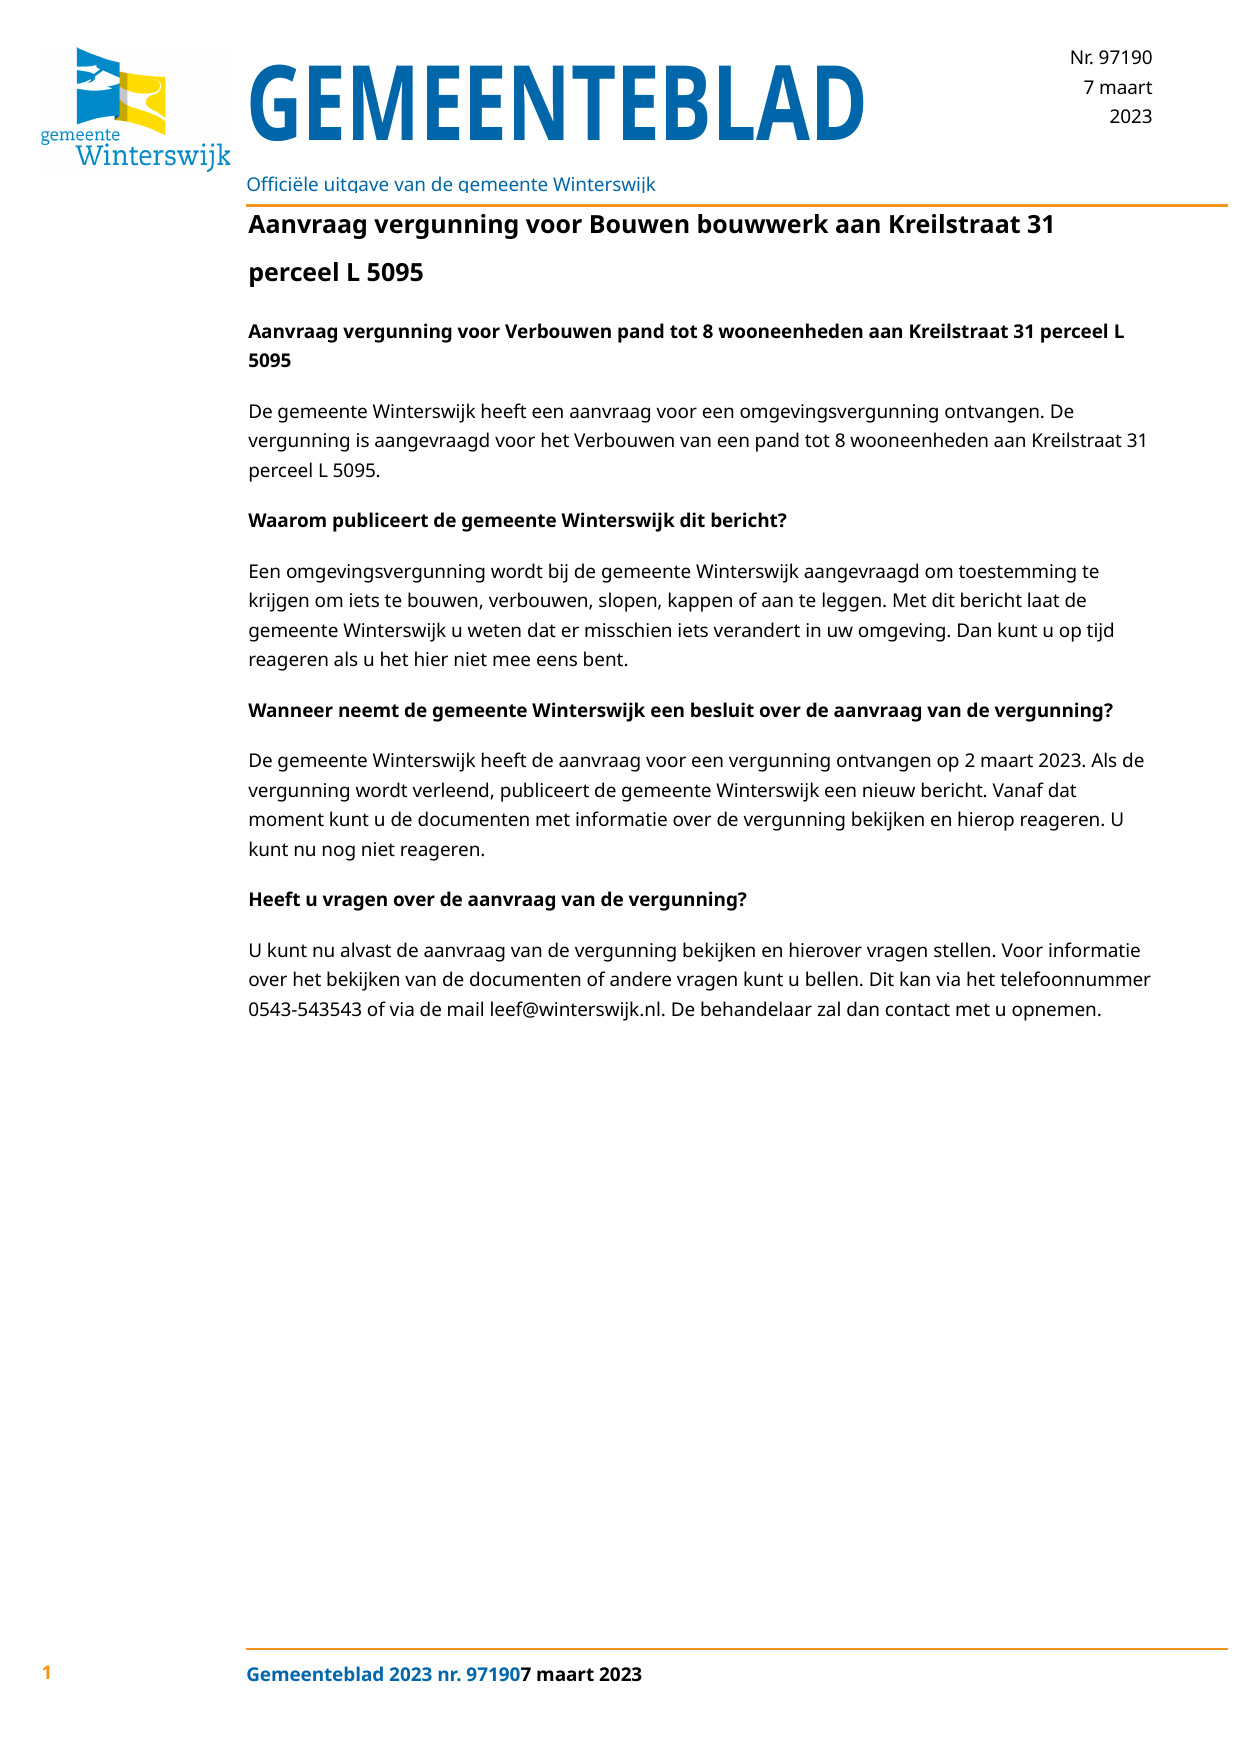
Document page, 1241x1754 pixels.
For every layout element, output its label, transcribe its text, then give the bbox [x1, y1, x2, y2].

picture [41, 47, 231, 172]
text U kunt nu alvast de aanvraag van de vergunning bekijken en hierover vragen stellen. Voor informatie over het bekijken van de documenten of andere vragen kunt u bellen. Dit kan via het telefoonnummer 0543-543543 of via de mail leef@winterswijk.nl. De behandelaar zal dan contact met u opnemen. [248, 937, 1152, 1022]
text De gemeente Winterswijk heeft de aanvraag voor een vergunning ontvangen op 2 maart 2023. Als de vergunning wordt verleend, publiceert de gemeente Winterswijk een nieuw bericht. Vanaf dat moment kunt u de documenten met informatie over de vergunning bekijken en hierop reageren. U kunt nu nog niet reageren. [248, 747, 1152, 862]
text Heeft u vragen over de aanvraag van de vergunning? [248, 887, 1152, 912]
text Een omgevingsvergunning wordt bij de gemeente Winterswijk aangevraagd om toestemming te krijgen om iets te bouwen, verbouwen, slopen, kappen of aan te leggen. Met dit bericht laat de gemeente Winterswijk u weten dat er misschien iets verandert in uw omgeving. Dan kunt u op tijd reageren als u het hier niet mee eens bent. [248, 558, 1152, 672]
text Waarom publiceert de gemeente Winterswijk dit bericht? [248, 507, 1152, 533]
picture [225, 153, 231, 162]
text De gemeente Winterswijk heeft een aanvraag voor een omgevingsvergunning ontvangen. De vergunning is aangevraagd voor het Verbouwen van een pand tot 8 wooneenheden aan Kreilstraat 31 perceel L 5095. [248, 398, 1152, 483]
text Wanneer neemt de gemeente Winterswijk een besluit over de aanvraag van de vergunning? [248, 697, 1152, 723]
text Aanvraag vergunning voor Verbouwen pand tot 8 wooneenheden aan Kreilstraat 31 perceel L 5095 [248, 318, 1152, 373]
text Aanvraag vergunning voor Bouwen bouwwerk aan Kreilstraat 31 perceel L 5095 [248, 207, 1152, 288]
